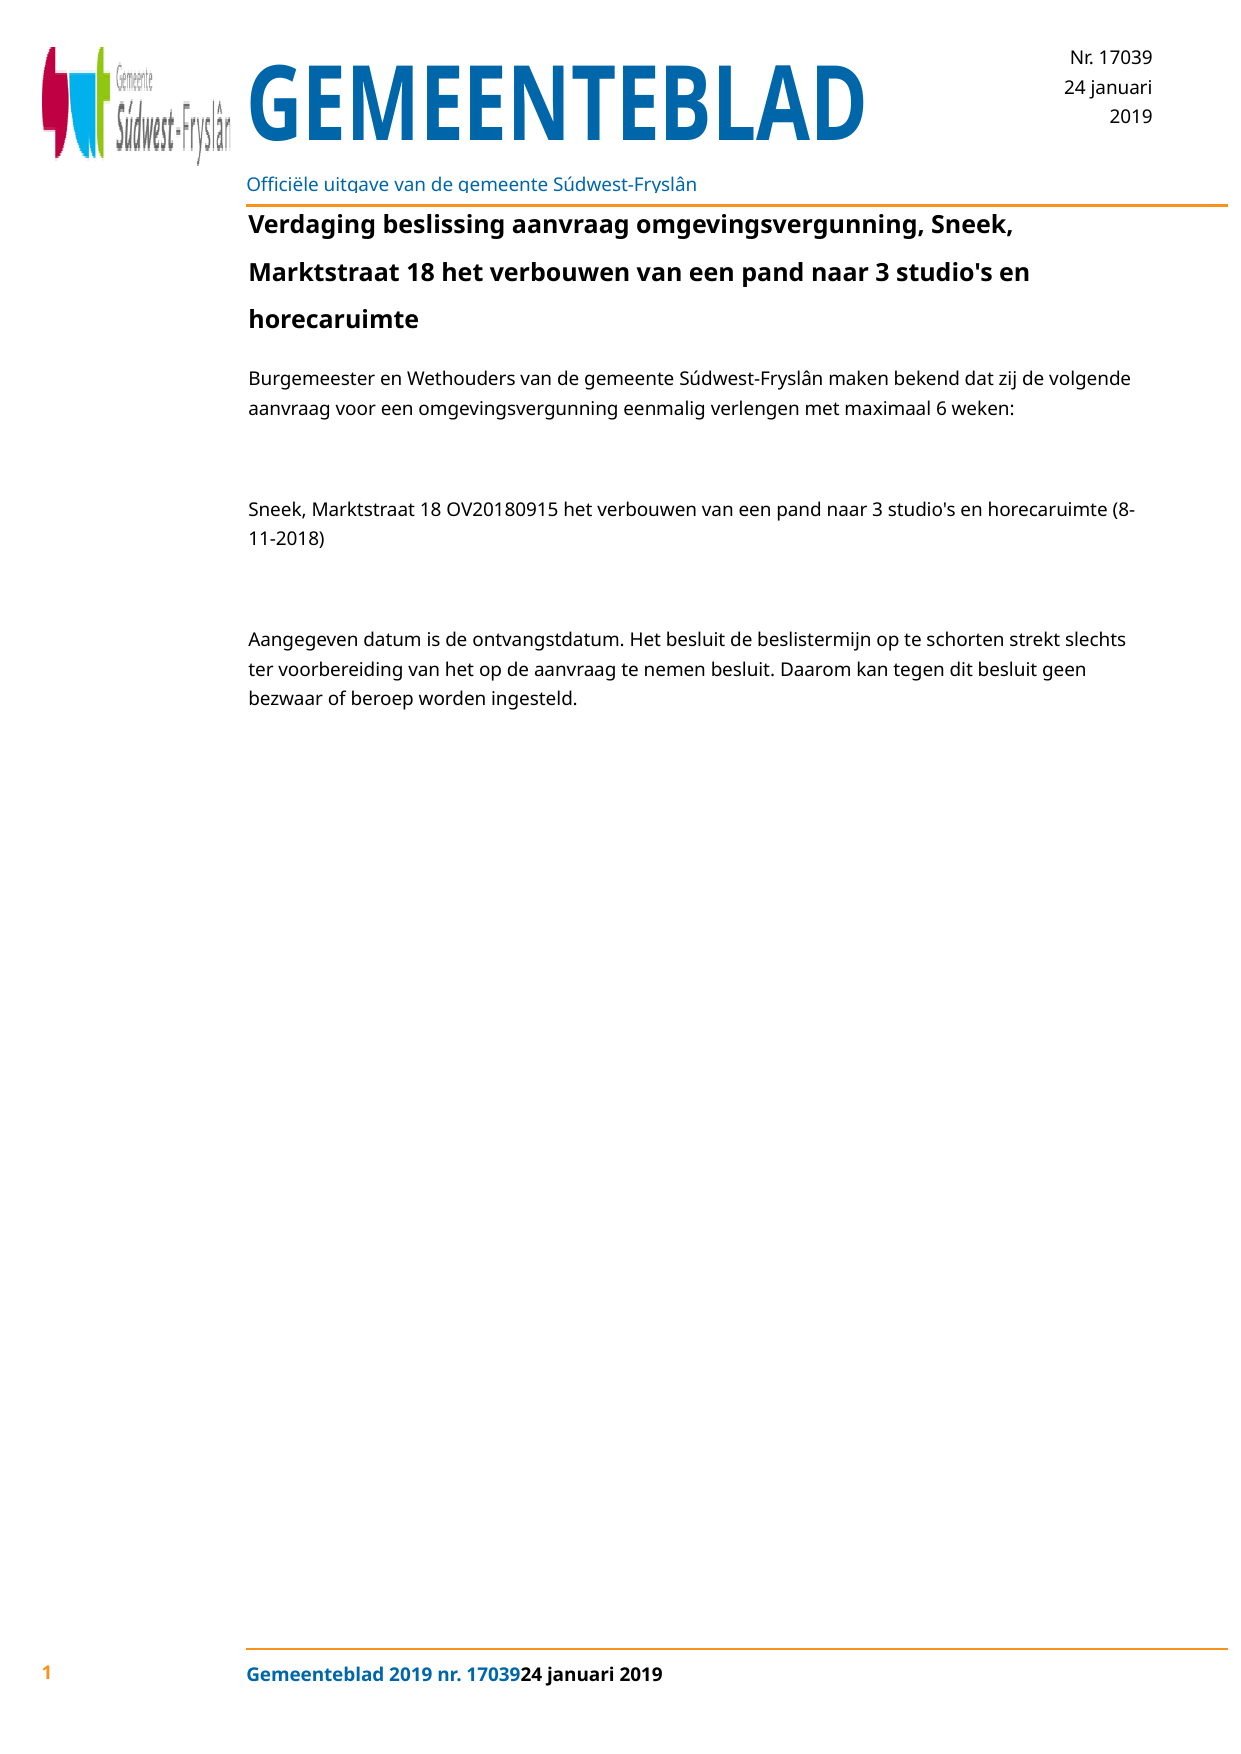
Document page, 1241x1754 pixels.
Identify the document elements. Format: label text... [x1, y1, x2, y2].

picture [41, 47, 231, 172]
text Sneek, Marktstraat 18 OV20180915 het verbouwen van een pand naar 3 studio's en horecaruimte (8-11-2018) [248, 496, 1152, 551]
text Verdaging beslissing aanvraag omgevingsvergunning, Sneek, Marktstraat 18 het verbouwen van een pand naar 3 studio's en horecaruimte [248, 207, 1152, 336]
text Burgemeester en Wethouders van de gemeente Súdwest-Fryslân maken bekend dat zij de volgende aanvraag voor een omgevingsvergunning eenmalig verlengen met maximaal 6 weken: [248, 366, 1152, 421]
text Aangegeven datum is de ontvangstdatum. Het besluit de beslistermijn op te schorten strekt slechts ter voorbereiding van het op de aanvraag te nemen besluit. Daarom kan tegen dit besluit geen bezwaar of beroep worden ingesteld. [248, 626, 1152, 711]
